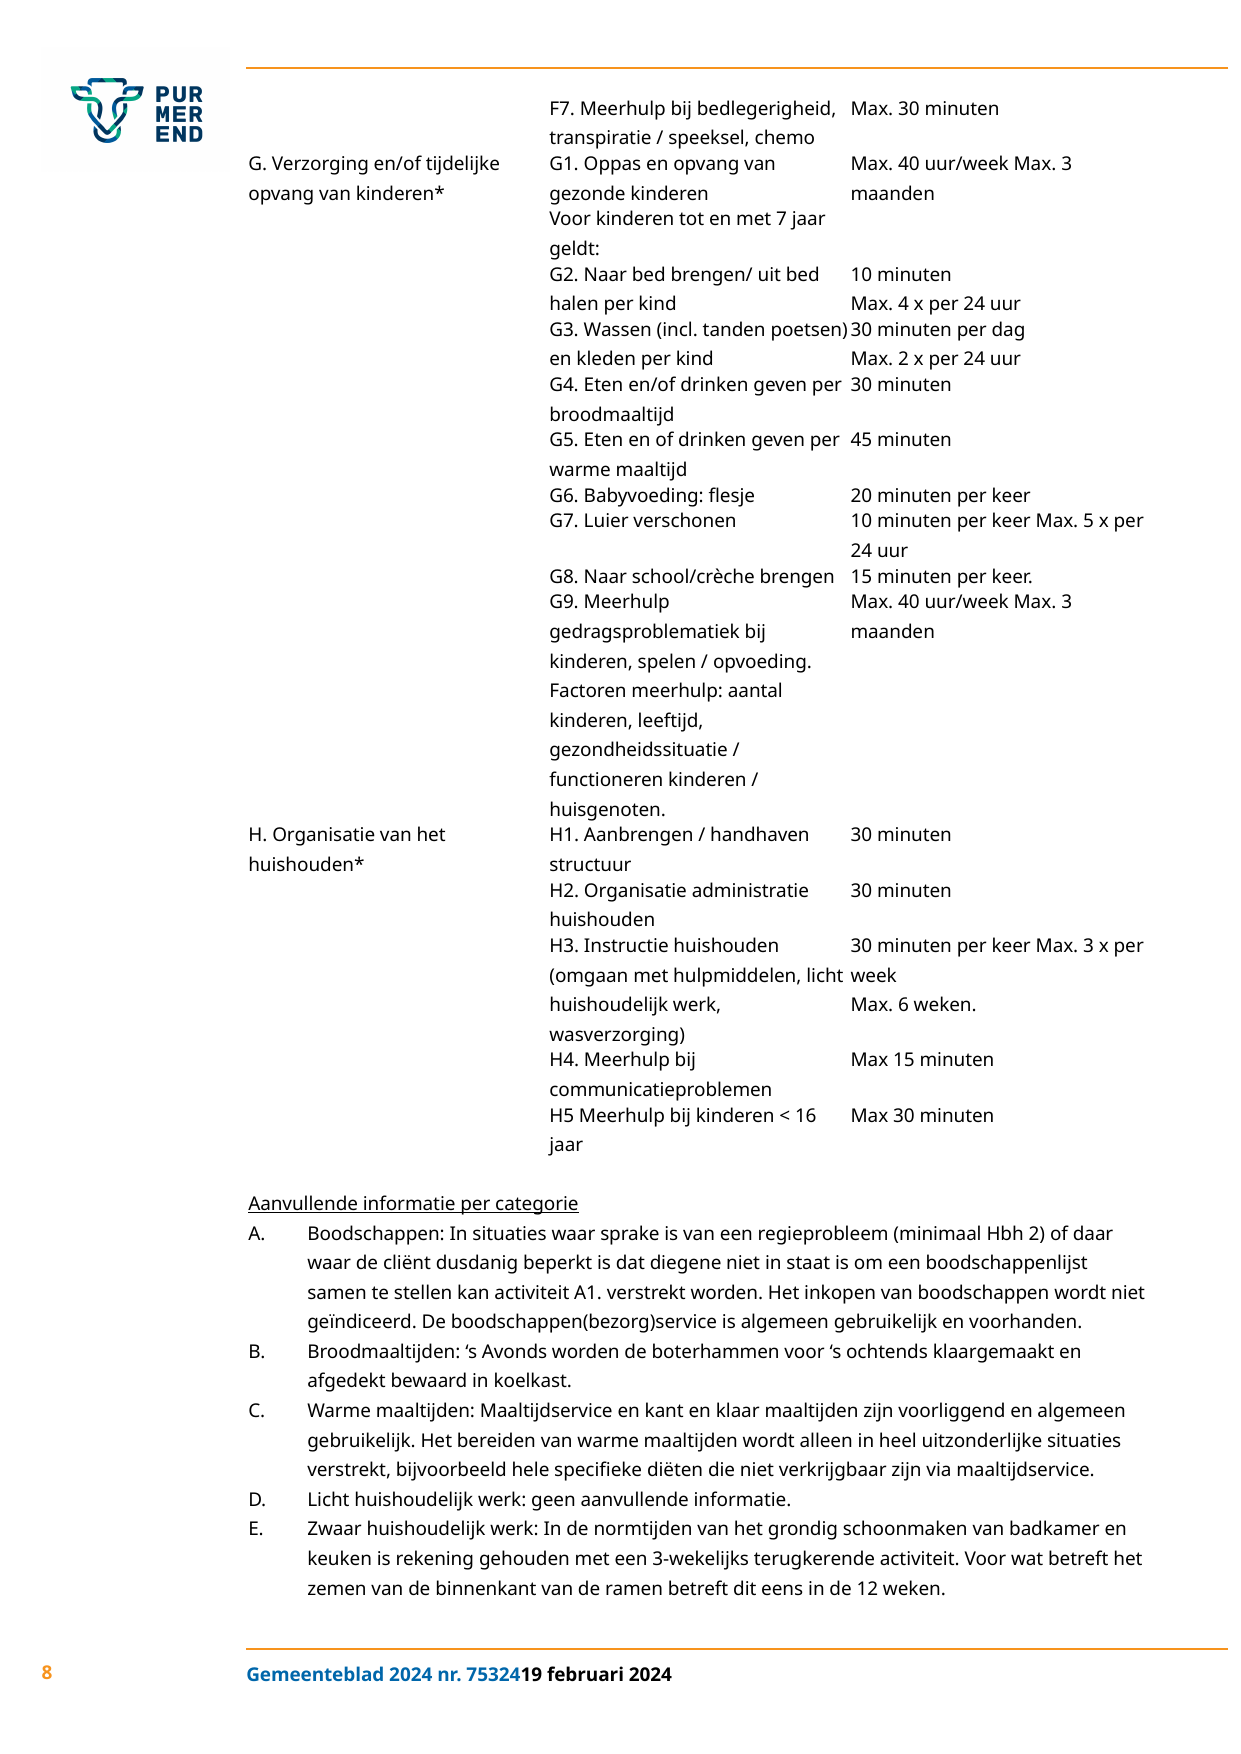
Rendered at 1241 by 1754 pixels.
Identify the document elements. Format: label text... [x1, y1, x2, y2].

table_cell Max. 30 minuten [850, 95, 1152, 150]
table_cell Voor kinderen tot en met 7 jaar geldt: [549, 205, 850, 261]
table_cell H3. Instructie huishouden (omgaan met hulpmiddelen, licht huishoudelijk werk, wasverzorging) [549, 932, 850, 1047]
table_cell 20 minuten per keer [850, 482, 1152, 508]
table_cell H5 Meerhulp bij kinderen < 16 jaar [549, 1102, 850, 1157]
table_cell G7. Luier verschonen [549, 508, 850, 563]
list Zwaar huishoudelijk werk: In de normtijden van het grondig schoonmaken van badkamer en keuken is rekening gehouden met een 3-wekelijks terugkerende activiteit. Voor wat betreft het zemen van de binnenkant van de ramen betreft dit eens in de 12 weken. [248, 1516, 1152, 1600]
table_cell Max. 40 uur/week Max. 3 maanden [850, 589, 1152, 822]
picture [41, 47, 231, 172]
table_cell G8. Naar school/crèche brengen [549, 563, 850, 589]
list Broodmaaltijden: ‘s Avonds worden de boterhammen voor ‘s ochtends klaargemaakt en afgedekt bewaard in koelkast. [248, 1338, 1152, 1393]
table_cell G9. Meerhulp gedragsproblematiek bij kinderen, spelen / opvoeding. Factoren meerhulp: aantal kinderen, leeftijd, gezondheidssituatie / functioneren kinderen / huisgenoten. [549, 589, 850, 822]
table_cell 10 minuten Max. 4 x per 24 uur [850, 261, 1152, 316]
list Warme maaltijden: Maaltijdservice en kant en klaar maaltijden zijn voorliggend en algemeen gebruikelijk. Het bereiden van warme maaltijden wordt alleen in heel uitzonderlijke situaties verstrekt, bijvoorbeeld hele specifieke diëten die niet verkrijgbaar zijn via maaltijdservice. [248, 1397, 1152, 1482]
table_cell 30 minuten [850, 877, 1152, 932]
table_cell 30 minuten per keer Max. 3 x per week Max. 6 weken. [850, 932, 1152, 1047]
table_cell 30 minuten [850, 371, 1152, 427]
table_cell Max 15 minuten [850, 1047, 1152, 1102]
table_cell H1. Aanbrengen / handhaven structuur [549, 822, 850, 877]
table_cell H4. Meerhulp bij communicatieproblemen [549, 1047, 850, 1102]
table_cell Max. 40 uur/week Max. 3 maanden [850, 150, 1152, 205]
text Aanvullende informatie per categorie [248, 1190, 1152, 1216]
table_cell [248, 95, 549, 150]
table_cell G5. Eten en of drinken geven per warme maaltijd [549, 427, 850, 482]
table_cell G6. Babyvoeding: flesje [549, 482, 850, 508]
table_cell H. Organisatie van het huishouden* [248, 822, 549, 1157]
table_cell 30 minuten [850, 822, 1152, 877]
table_cell G1. Oppas en opvang van gezonde kinderen [549, 150, 850, 205]
table_cell 10 minuten per keer Max. 5 x per 24 uur [850, 508, 1152, 563]
table_cell 15 minuten per keer. [850, 563, 1152, 589]
table_cell H2. Organisatie administratie huishouden [549, 877, 850, 932]
table_cell 30 minuten per dag Max. 2 x per 24 uur [850, 316, 1152, 371]
table_cell G. Verzorging en/of tijdelijke opvang van kinderen* [248, 150, 549, 822]
table_cell [850, 205, 1152, 261]
table_cell F7. Meerhulp bij bedlegerigheid, transpiratie / speeksel, chemo [549, 95, 850, 150]
table_cell G4. Eten en/of drinken geven per broodmaaltijd [549, 371, 850, 427]
table_cell G2. Naar bed brengen/ uit bed halen per kind [549, 261, 850, 316]
list Licht huishoudelijk werk: geen aanvullende informatie. [248, 1486, 1152, 1512]
table_cell Max 30 minuten [850, 1102, 1152, 1157]
table_cell G3. Wassen (incl. tanden poetsen) en kleden per kind [549, 316, 850, 371]
list Boodschappen: In situaties waar sprake is van een regieprobleem (minimaal Hbh 2) of daar waar de cliënt dusdanig beperkt is dat diegene niet in staat is om een boodschappenlijst samen te stellen kan activiteit A1. verstrekt worden. Het inkopen van boodschappen wordt niet geïndiceerd. De boodschappen(bezorg)service is algemeen gebruikelijk en voorhanden. [248, 1220, 1152, 1334]
table_cell 45 minuten [850, 427, 1152, 482]
